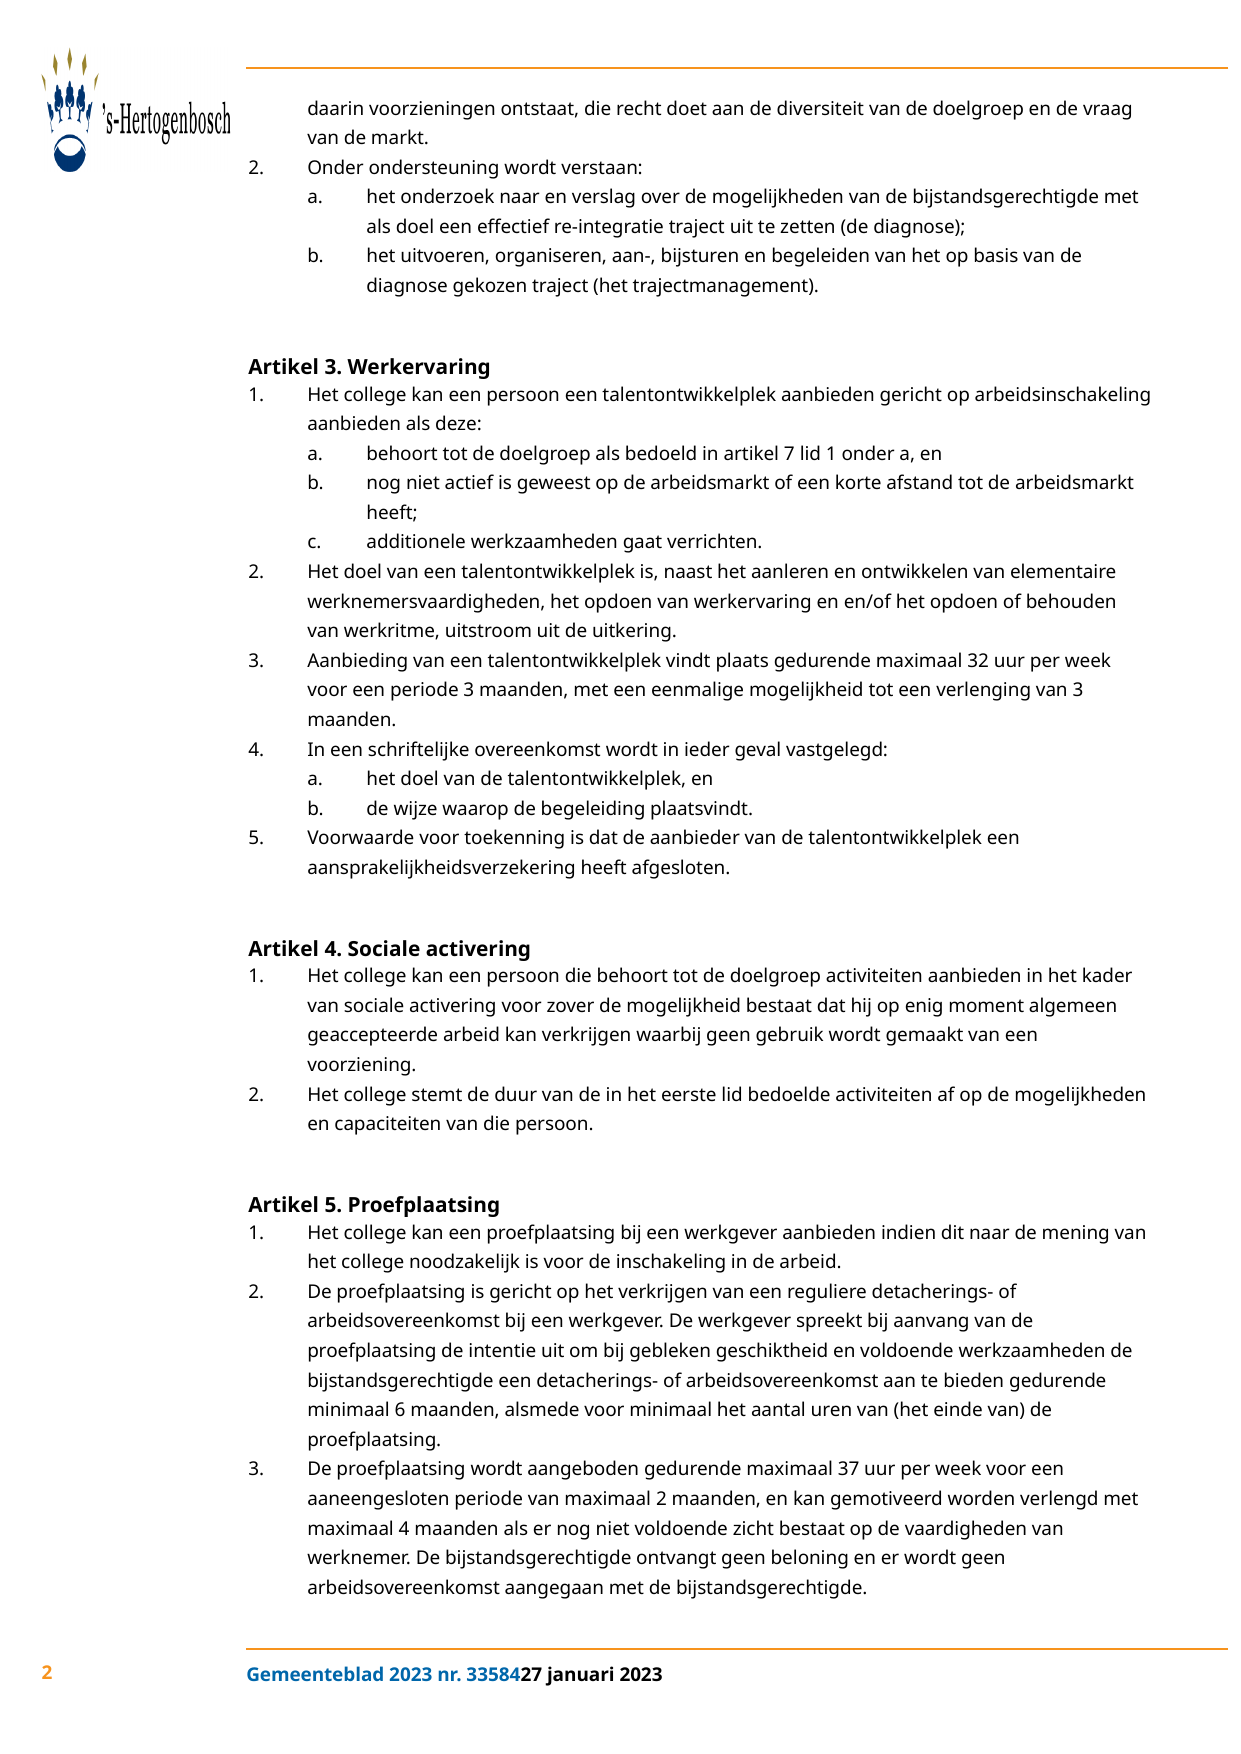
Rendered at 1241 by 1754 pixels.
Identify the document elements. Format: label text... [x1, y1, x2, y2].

list Onder ondersteuning wordt verstaan: [248, 154, 1152, 180]
list Aanbieding van een talentontwikkelplek vindt plaats gedurende maximaal 32 uur per week voor een periode 3 maanden, met een eenmalige mogelijkheid tot een verlenging van 3 maanden. [248, 647, 1152, 732]
list nog niet actief is geweest op de arbeidsmarkt of een korte afstand tot de arbeidsmarkt heeft; [307, 469, 1152, 525]
list het onderzoek naar en verslag over de mogelijkheden van de bijstandsgerechtigde met als doel een effectief re-integratie traject uit te zetten (de diagnose); [307, 183, 1152, 239]
list additionele werkzaamheden gaat verrichten. [307, 529, 1152, 554]
list Het college kan een persoon een talentontwikkelplek aanbieden gericht op arbeidsinschakeling aanbieden als deze: [248, 381, 1152, 436]
list Het college kan een proefplaatsing bij een werkgever aanbieden indien dit naar de mening van het college noodzakelijk is voor de inschakeling in de arbeid. [248, 1219, 1152, 1274]
list de wijze waarop de begeleiding plaatsvindt. [307, 795, 1152, 821]
list behoort tot de doelgroep als bedoeld in artikel 7 lid 1 onder a, en [307, 440, 1152, 466]
text Artikel 3. Werkervaring [248, 352, 1152, 381]
list daarin voorzieningen ontstaat, die recht doet aan de diversiteit van de doelgroep en de vraag van de markt. [248, 95, 1152, 150]
list het uitvoeren, organiseren, aan-, bijsturen en begeleiden van het op basis van de diagnose gekozen traject (het trajectmanagement). [307, 243, 1152, 298]
list Het college kan een persoon die behoort tot de doelgroep activiteiten aanbieden in het kader van sociale activering voor zover de mogelijkheid bestaat dat hij op enig moment algemeen geaccepteerde arbeid kan verkrijgen waarbij geen gebruik wordt gemaakt van een voorziening. [248, 962, 1152, 1077]
list Het doel van een talentontwikkelplek is, naast het aanleren en ontwikkelen van elementaire werknemersvaardigheden, het opdoen van werkervaring en en/of het opdoen of behouden van werkritme, uitstroom uit de uitkering. [248, 558, 1152, 643]
list De proefplaatsing wordt aangeboden gedurende maximaal 37 uur per week voor een aaneengesloten periode van maximaal 2 maanden, en kan gemotiveerd worden verlengd met maximaal 4 maanden als er nog niet voldoende zicht bestaat op de vaardigheden van werknemer. De bijstandsgerechtigde ontvangt geen beloning en er wordt geen arbeidsovereenkomst aangegaan met de bijstandsgerechtigde. [248, 1456, 1152, 1599]
text Artikel 5. Proefplaatsing [248, 1190, 1152, 1219]
text Artikel 4. Sociale activering [248, 934, 1152, 962]
list De proefplaatsing is gericht op het verkrijgen van een reguliere detacherings- of arbeidsovereenkomst bij een werkgever. De werkgever spreekt bij aanvang van de proefplaatsing de intentie uit om bij gebleken geschiktheid en voldoende werkzaamheden de bijstandsgerechtigde een detacherings- of arbeidsovereenkomst aan te bieden gedurende minimaal 6 maanden, alsmede voor minimaal het aantal uren van (het einde van) de proefplaatsing. [248, 1278, 1152, 1452]
list het doel van de talentontwikkelplek, en [307, 765, 1152, 791]
list Voorwaarde voor toekenning is dat de aanbieder van de talentontwikkelplek een aansprakelijkheidsverzekering heeft afgesloten. [248, 824, 1152, 880]
list In een schriftelijke overeenkomst wordt in ieder geval vastgelegd: [248, 736, 1152, 761]
list Het college stemt de duur van de in het eerste lid bedoelde activiteiten af op de mogelijkheden en capaciteiten van die persoon. [248, 1081, 1152, 1136]
picture [41, 47, 231, 172]
